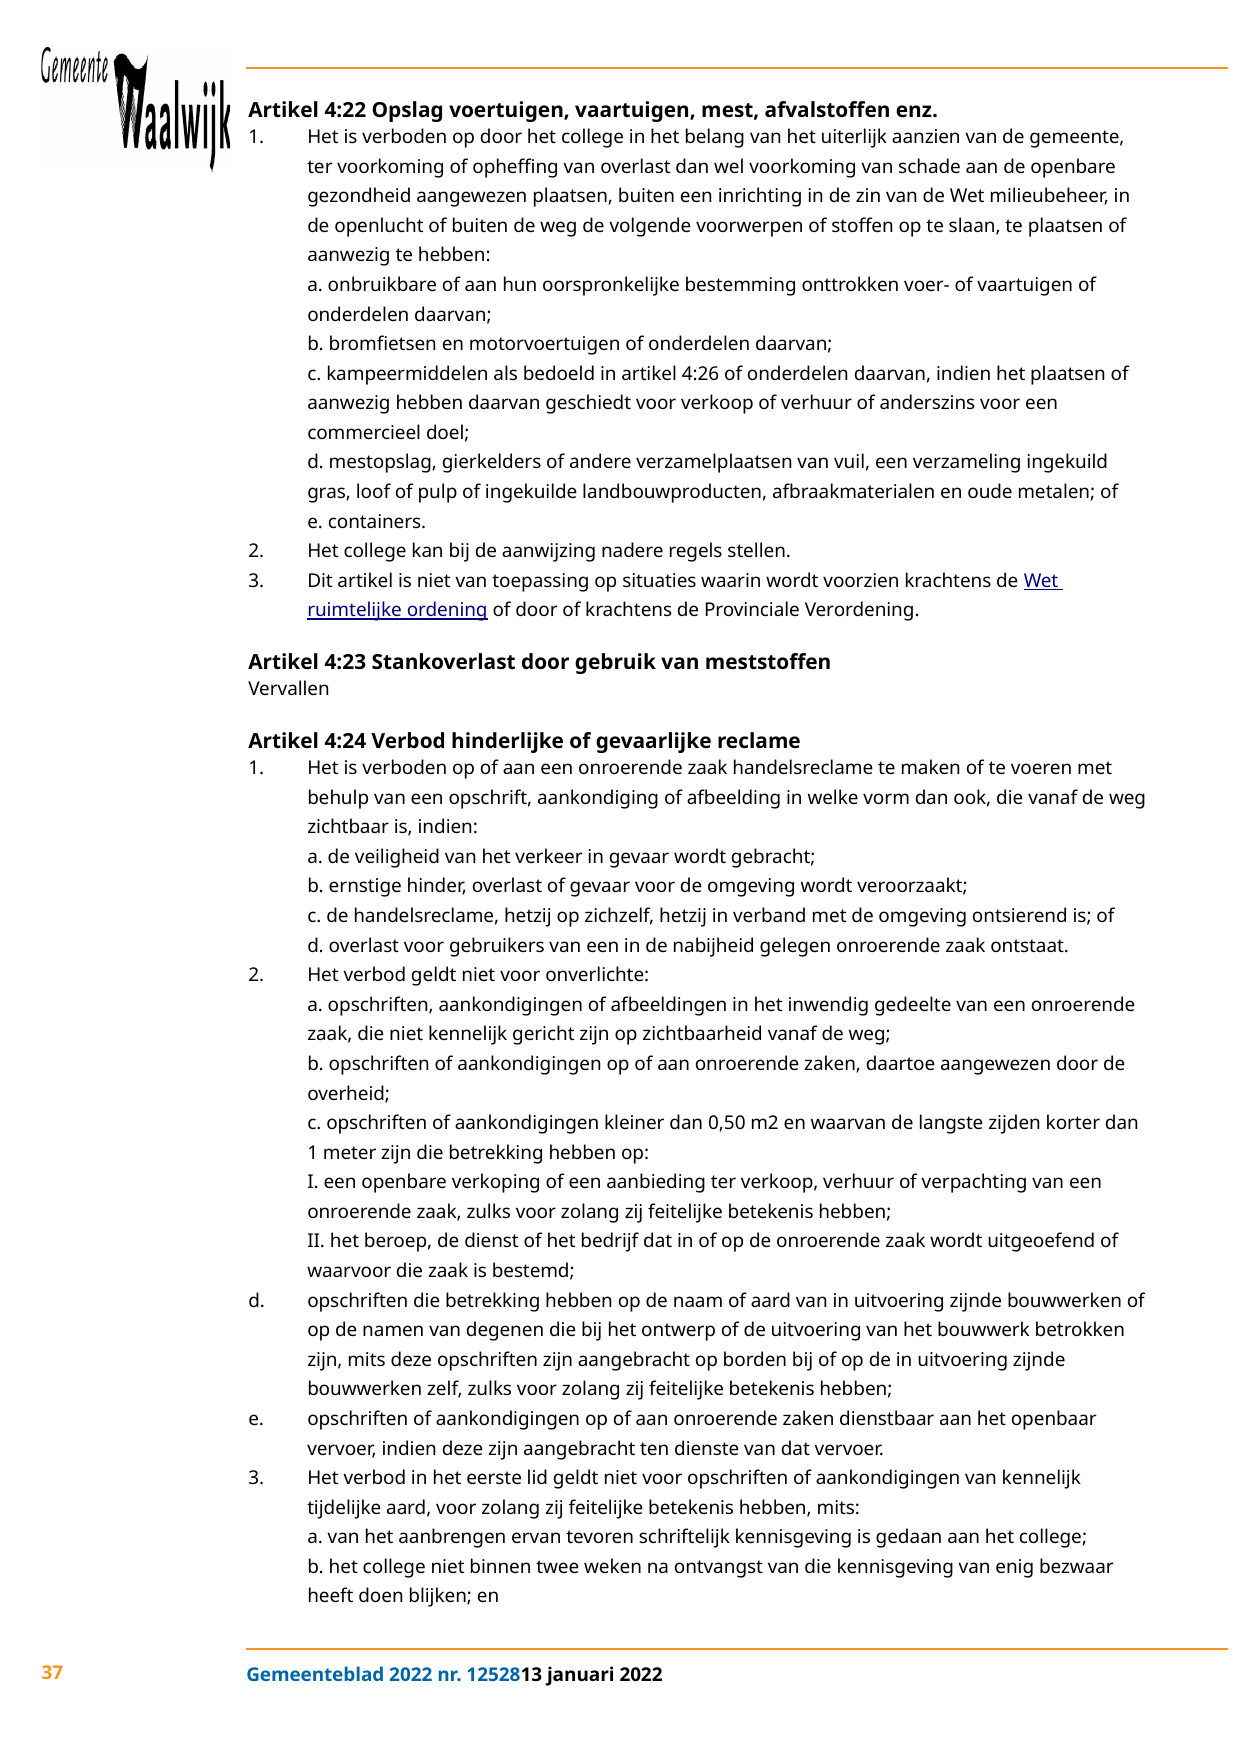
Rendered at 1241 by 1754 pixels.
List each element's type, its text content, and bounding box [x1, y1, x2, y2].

list I. een openbare verkoping of een aanbieding ter verkoop, verhuur of verpachting van een onroerende zaak, zulks voor zolang zij feitelijke betekenis hebben; [248, 1168, 1152, 1224]
list a. de veiligheid van het verkeer in gevaar wordt gebracht; [248, 843, 1152, 869]
list Het is verboden op of aan een onroerende zaak handelsreclame te maken of te voeren met behulp van een opschrift, aankondiging of afbeelding in welke vorm dan ook, die vanaf de weg zichtbaar is, indien: [248, 754, 1152, 839]
list opschriften of aankondigingen op of aan onroerende zaken dienstbaar aan het openbaar vervoer, indien deze zijn aangebracht ten dienste van dat vervoer. [248, 1405, 1152, 1460]
text Artikel 4:22 Opslag voertuigen, vaartuigen, mest, afvalstoffen enz. [248, 95, 1152, 123]
list Het verbod in het eerste lid geldt niet voor opschriften of aankondigingen van kennelijk tijdelijke aard, voor zolang zij feitelijke betekenis hebben, mits: [248, 1464, 1152, 1519]
list b. ernstige hinder, overlast of gevaar voor de omgeving wordt veroorzaakt; [248, 873, 1152, 898]
list e. containers. [248, 508, 1152, 533]
list d. overlast voor gebruikers van een in de nabijheid gelegen onroerende zaak ontstaat. [248, 932, 1152, 957]
list b. opschriften of aankondigingen op of aan onroerende zaken, daartoe aangewezen door de overheid; [248, 1050, 1152, 1105]
list Dit artikel is niet van toepassing op situaties waarin wordt voorzien krachtens de Wet ruimtelijke ordening of door of krachtens de Provinciale Verordening. [248, 567, 1152, 622]
list c. kampeermiddelen als bedoeld in artikel 4:26 of onderdelen daarvan, indien het plaatsen of aanwezig hebben daarvan geschiedt voor verkoop of verhuur of anderszins voor een commercieel doel; [248, 360, 1152, 445]
list a. van het aanbrengen ervan tevoren schriftelijk kennisgeving is gedaan aan het college; [248, 1523, 1152, 1549]
list Het is verboden op door het college in het belang van het uiterlijk aanzien van de gemeente, ter voorkoming of opheffing van overlast dan wel voorkoming van schade aan de openbare gezondheid aangewezen plaatsen, buiten een inrichting in de zin van de Wet milieubeheer, in de openlucht of buiten de weg de volgende voorwerpen of stoffen op te slaan, te plaatsen of aanwezig te hebben: [248, 123, 1152, 267]
picture [41, 47, 231, 172]
text Artikel 4:24 Verbod hinderlijke of gevaarlijke reclame [248, 726, 1152, 754]
list b. het college niet binnen twee weken na ontvangst van die kennisgeving van enig bezwaar heeft doen blijken; en [248, 1553, 1152, 1608]
text Artikel 4:23 Stankoverlast door gebruik van meststoffen [248, 647, 1152, 675]
text Vervallen [248, 675, 1152, 701]
list d. mestopslag, gierkelders of andere verzamelplaatsen van vuil, een verzameling ingekuild gras, loof of pulp of ingekuilde landbouwproducten, afbraakmaterialen en oude metalen; of [248, 449, 1152, 504]
list opschriften die betrekking hebben op de naam of aard van in uitvoering zijnde bouwwerken of op de namen van degenen die bij het ontwerp of de uitvoering van het bouwwerk betrokken zijn, mits deze opschriften zijn aangebracht op borden bij of op de in uitvoering zijnde bouwwerken zelf, zulks voor zolang zij feitelijke betekenis hebben; [248, 1287, 1152, 1401]
list a. onbruikbare of aan hun oorspronkelijke bestemming onttrokken voer- of vaartuigen of onderdelen daarvan; [248, 271, 1152, 326]
list Het verbod geldt niet voor onverlichte: [248, 961, 1152, 987]
list Het college kan bij de aanwijzing nadere regels stellen. [248, 537, 1152, 563]
list II. het beroep, de dienst of het bedrijf dat in of op de onroerende zaak wordt uitgeoefend of waarvoor die zaak is bestemd; [248, 1228, 1152, 1283]
list c. de handelsreclame, hetzij op zichzelf, hetzij in verband met de omgeving ontsierend is; of [248, 902, 1152, 928]
list b. bromfietsen en motorvoertuigen of onderdelen daarvan; [248, 330, 1152, 356]
list c. opschriften of aankondigingen kleiner dan 0,50 m2 en waarvan de langste zijden korter dan 1 meter zijn die betrekking hebben op: [248, 1109, 1152, 1164]
list a. opschriften, aankondigingen of afbeeldingen in het inwendig gedeelte van een onroerende zaak, die niet kennelijk gericht zijn op zichtbaarheid vanaf de weg; [248, 991, 1152, 1046]
